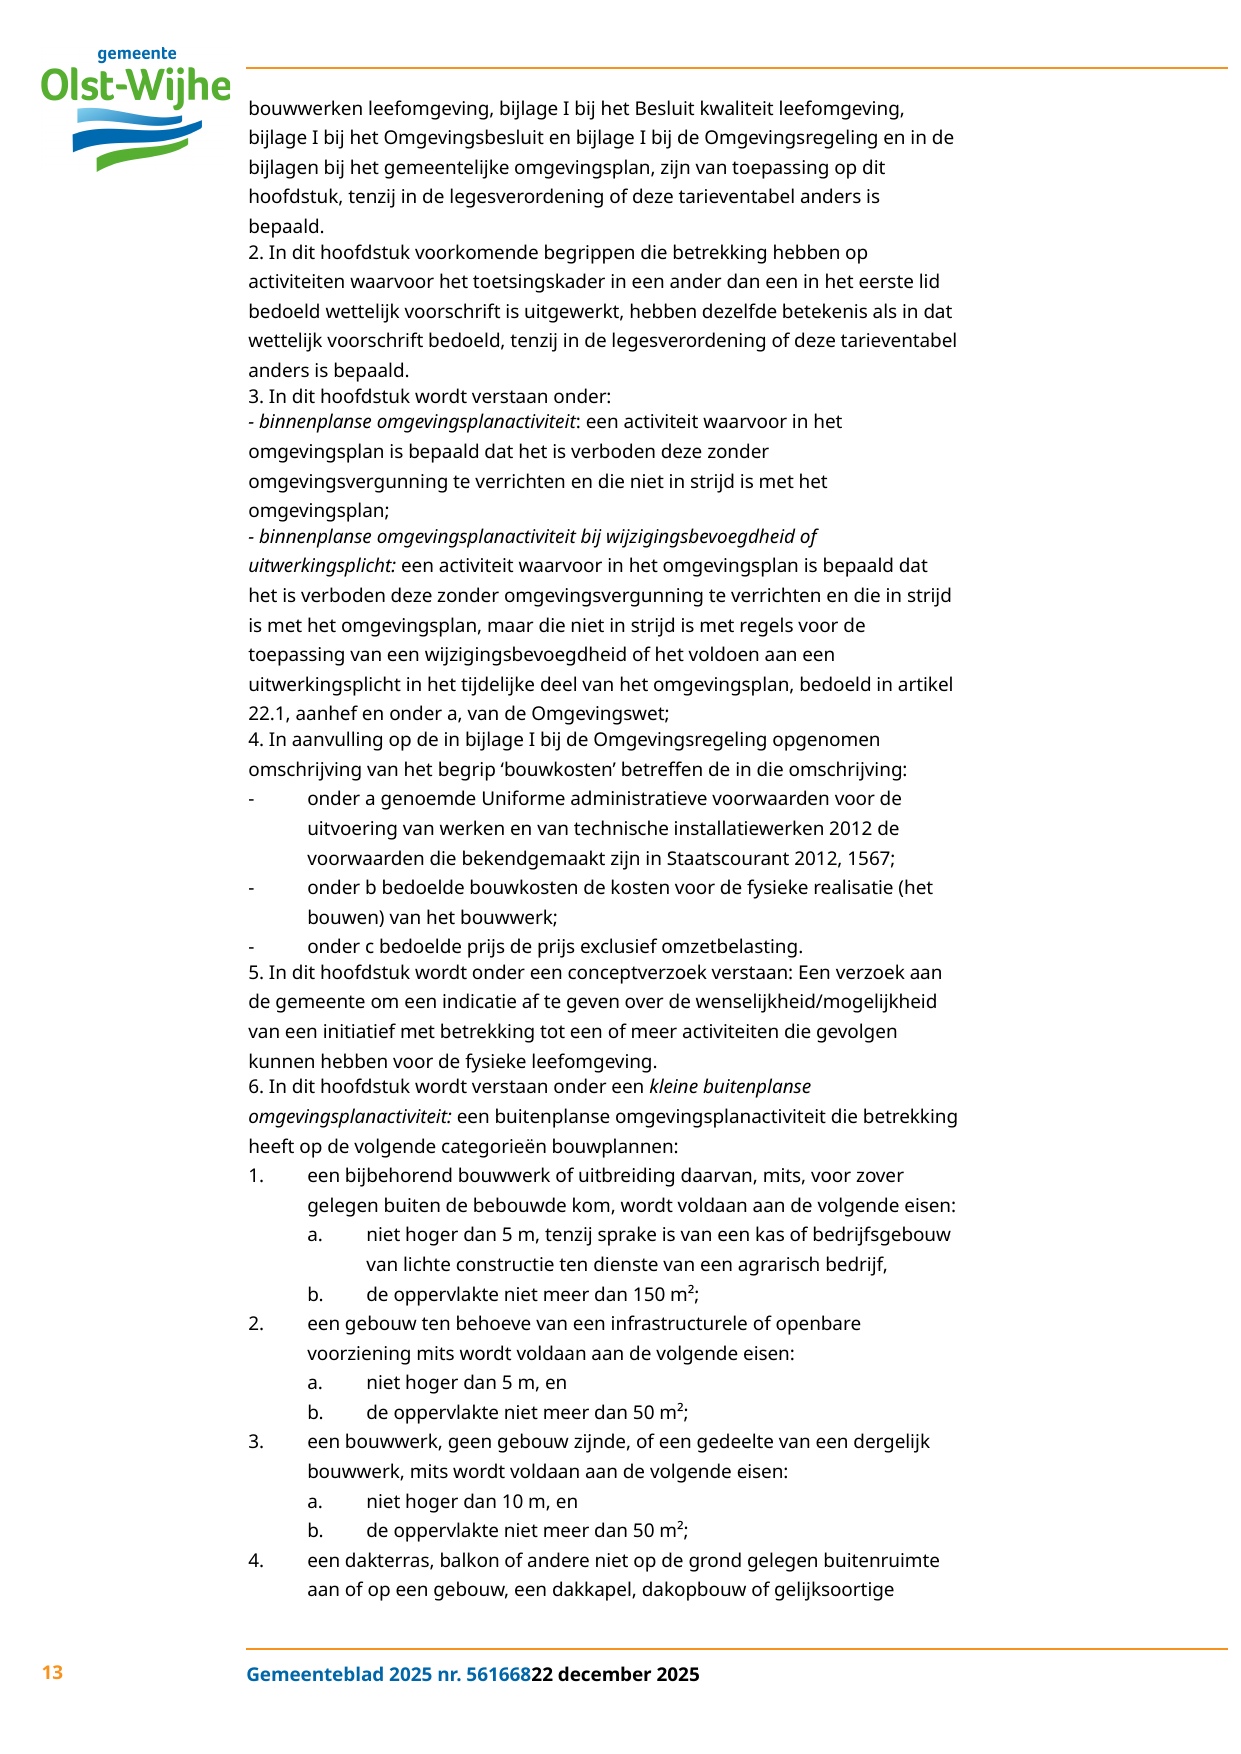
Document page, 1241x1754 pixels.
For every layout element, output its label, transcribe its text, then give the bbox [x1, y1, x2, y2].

table_cell 4. In aanvulling op de in bijlage I bij de Omgevingsregeling opgenomen omschrijving van het begrip ‘bouwkosten’ betreffen de in die omschrijving: onder a genoemde Uniforme administratieve voorwaarden voor de uitvoering van werken en van technische installatiewerken 2012 de voorwaarden die bekendgemaakt zijn in Staatscourant 2012, 1567; onder b bedoelde bouwkosten de kosten voor de fysieke realisatie (het bouwen) van het bouwwerk; onder c bedoelde prijs de prijs exclusief omzetbelasting. [248, 726, 961, 959]
table_cell [961, 383, 1152, 409]
table_cell [961, 95, 1152, 239]
table_cell 5. In dit hoofdstuk wordt onder een conceptverzoek verstaan: Een verzoek aan de gemeente om een indicatie af te geven over de wenselijkheid/mogelijkheid van een initiatief met betrekking tot een of meer activiteiten die gevolgen kunnen hebben voor de fysieke leefomgeving. [248, 959, 961, 1074]
table_cell [961, 1074, 1152, 1602]
table_cell 2. In dit hoofdstuk voorkomende begrippen die betrekking hebben op activiteiten waarvoor het toetsingskader in een ander dan een in het eerste lid bedoeld wettelijk voorschrift is uitgewerkt, hebben dezelfde betekenis als in dat wettelijk voorschrift bedoeld, tenzij in de legesverordening of deze tarieventabel anders is bepaald. [248, 239, 961, 383]
table_cell 3. In dit hoofdstuk wordt verstaan onder: [248, 383, 961, 409]
table_cell [961, 239, 1152, 383]
picture [41, 47, 231, 172]
table_cell [961, 523, 1152, 726]
table_cell [961, 959, 1152, 1074]
table_cell [961, 409, 1152, 523]
table_cell [961, 726, 1152, 959]
table_cell 6. In dit hoofdstuk wordt verstaan onder een kleine buitenplanse omgevingsplanactiviteit: een buitenplanse omgevingsplanactiviteit die betrekking heeft op de volgende categorieën bouwplannen: een bijbehorend bouwwerk of uitbreiding daarvan, mits, voor zover gelegen buiten de bebouwde kom, wordt voldaan aan de volgende eisen: niet hoger dan 5 m, tenzij sprake is van een kas of bedrijfsgebouw van lichte constructie ten dienste van een agrarisch bedrijf, de oppervlakte niet meer dan 150 m²; een gebouw ten behoeve van een infrastructurele of openbare voorziening mits wordt voldaan aan de volgende eisen: niet hoger dan 5 m, en de oppervlakte niet meer dan 50 m²; een bouwwerk, geen gebouw zijnde, of een gedeelte van een dergelijk bouwwerk, mits wordt voldaan aan de volgende eisen: niet hoger dan 10 m, en de oppervlakte niet meer dan 50 m²; een dakterras, balkon of andere niet op de grond gelegen buitenruimte aan of op een gebouw, een dakkapel, dakopbouw of gelijksoortige [248, 1074, 961, 1602]
table_cell - binnenplanse omgevingsplanactiviteit: een activiteit waarvoor in het omgevingsplan is bepaald dat het is verboden deze zonder omgevingsvergunning te verrichten en die niet in strijd is met het omgevingsplan; [248, 409, 961, 523]
table_cell bouwwerken leefomgeving, bijlage I bij het Besluit kwaliteit leefomgeving, bijlage I bij het Omgevingsbesluit en bijlage I bij de Omgevingsregeling en in de bijlagen bij het gemeentelijke omgevingsplan, zijn van toepassing op dit hoofdstuk, tenzij in de legesverordening of deze tarieventabel anders is bepaald. [248, 95, 961, 239]
table_cell - binnenplanse omgevingsplanactiviteit bij wijzigingsbevoegdheid of uitwerkingsplicht: een activiteit waarvoor in het omgevingsplan is bepaald dat het is verboden deze zonder omgevingsvergunning te verrichten en die in strijd is met het omgevingsplan, maar die niet in strijd is met regels voor de toepassing van een wijzigingsbevoegdheid of het voldoen aan een uitwerkingsplicht in het tijdelijke deel van het omgevingsplan, bedoeld in artikel 22.1, aanhef en onder a, van de Omgevingswet; [248, 523, 961, 726]
